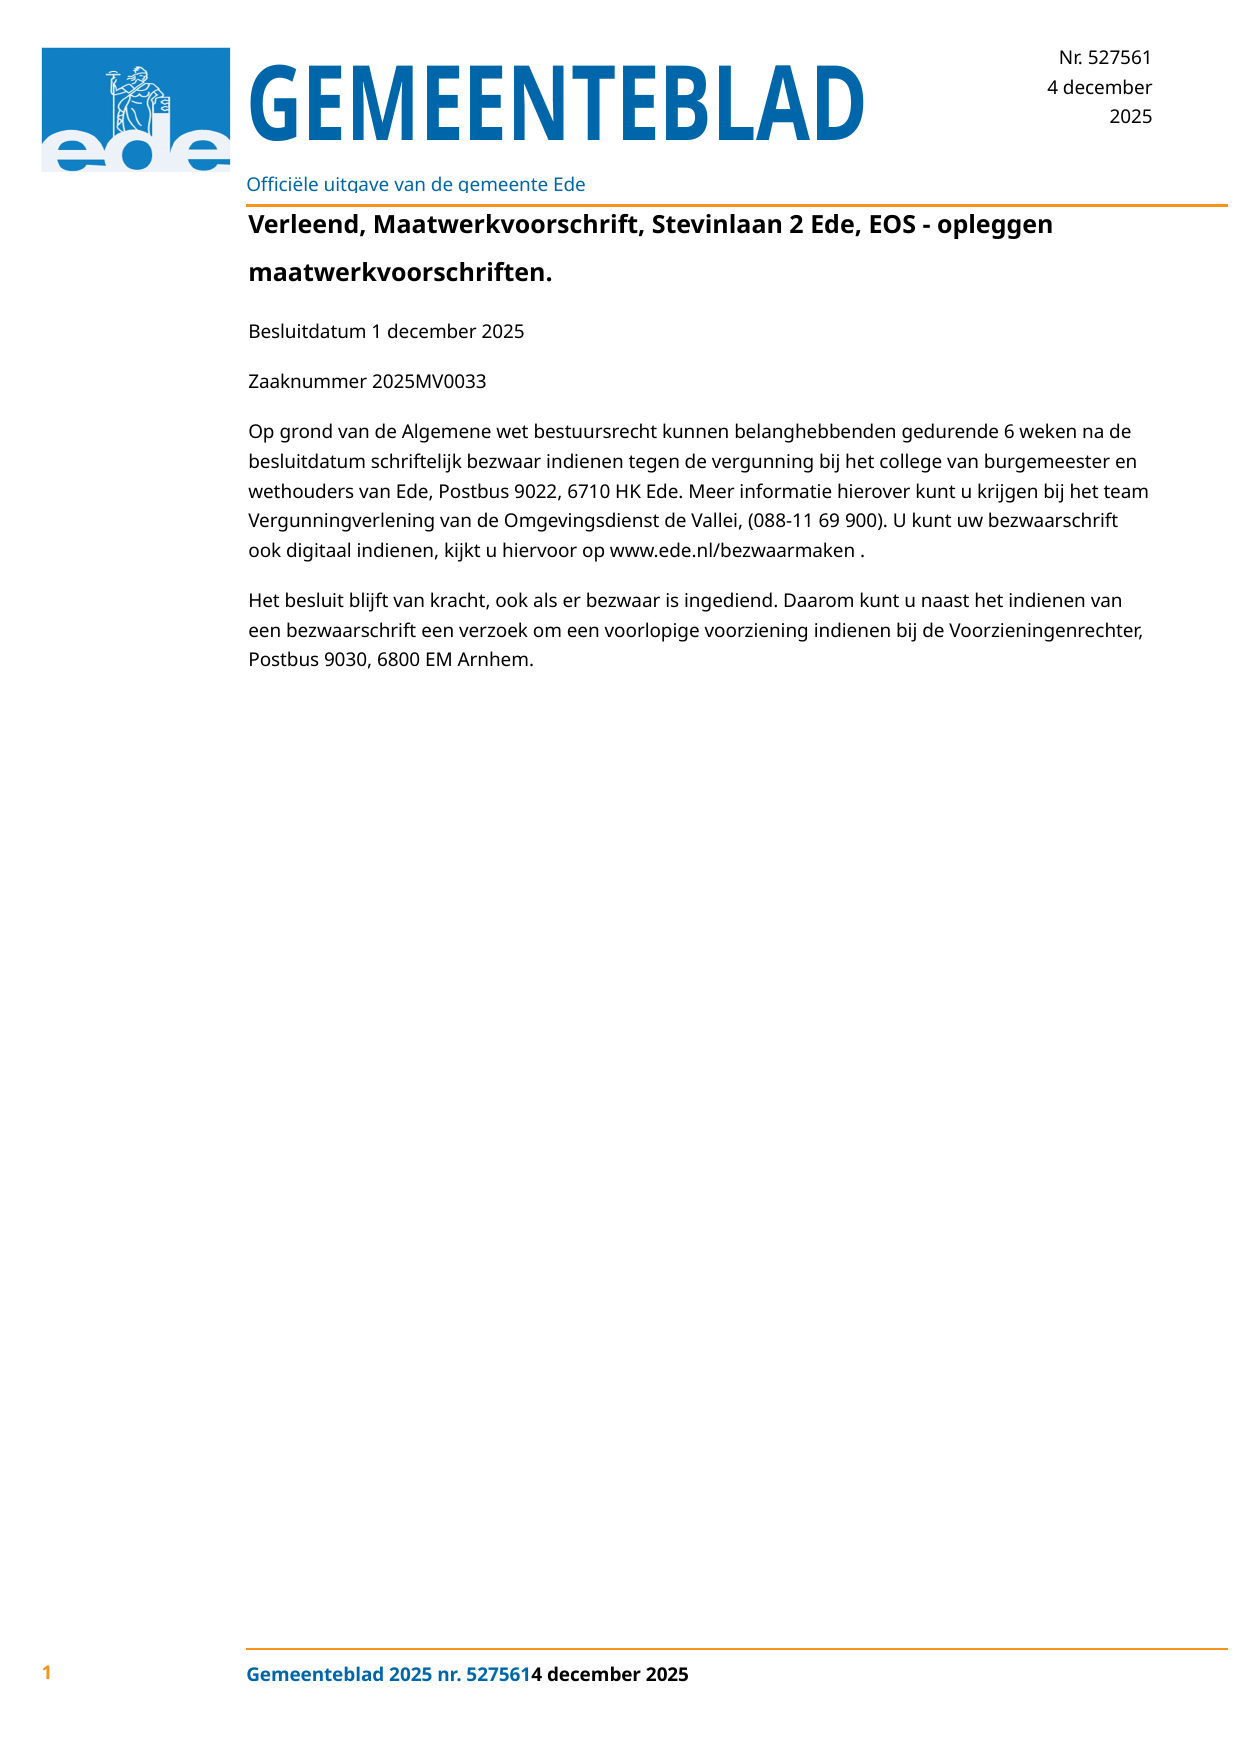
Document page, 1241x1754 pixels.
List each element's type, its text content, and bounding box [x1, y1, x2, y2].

text Het besluit blijft van kracht, ook als er bezwaar is ingediend. Daarom kunt u naast het indienen van een bezwaarschrift een verzoek om een voorlopige voorziening indienen bij de Voorzieningenrechter, Postbus 9030, 6800 EM Arnhem. [248, 587, 1152, 672]
text Op grond van de Algemene wet bestuursrecht kunnen belanghebbenden gedurende 6 weken na de besluitdatum schriftelijk bezwaar indienen tegen de vergunning bij het college van burgemeester en wethouders van Ede, Postbus 9022, 6710 HK Ede. Meer informatie hierover kunt u krijgen bij het team Vergunningverlening van de Omgevingsdienst de Vallei, (088-11 69 900). U kunt uw bezwaarschrift ook digitaal indienen, kijkt u hiervoor op www.ede.nl/bezwaarmaken . [248, 419, 1152, 563]
picture [41, 47, 231, 172]
text Besluitdatum 1 december 2025 [248, 318, 1152, 344]
text Zaaknummer 2025MV0033 [248, 368, 1152, 394]
text Verleend, Maatwerkvoorschrift, Stevinlaan 2 Ede, EOS - opleggen maatwerkvoorschriften. [248, 207, 1152, 288]
